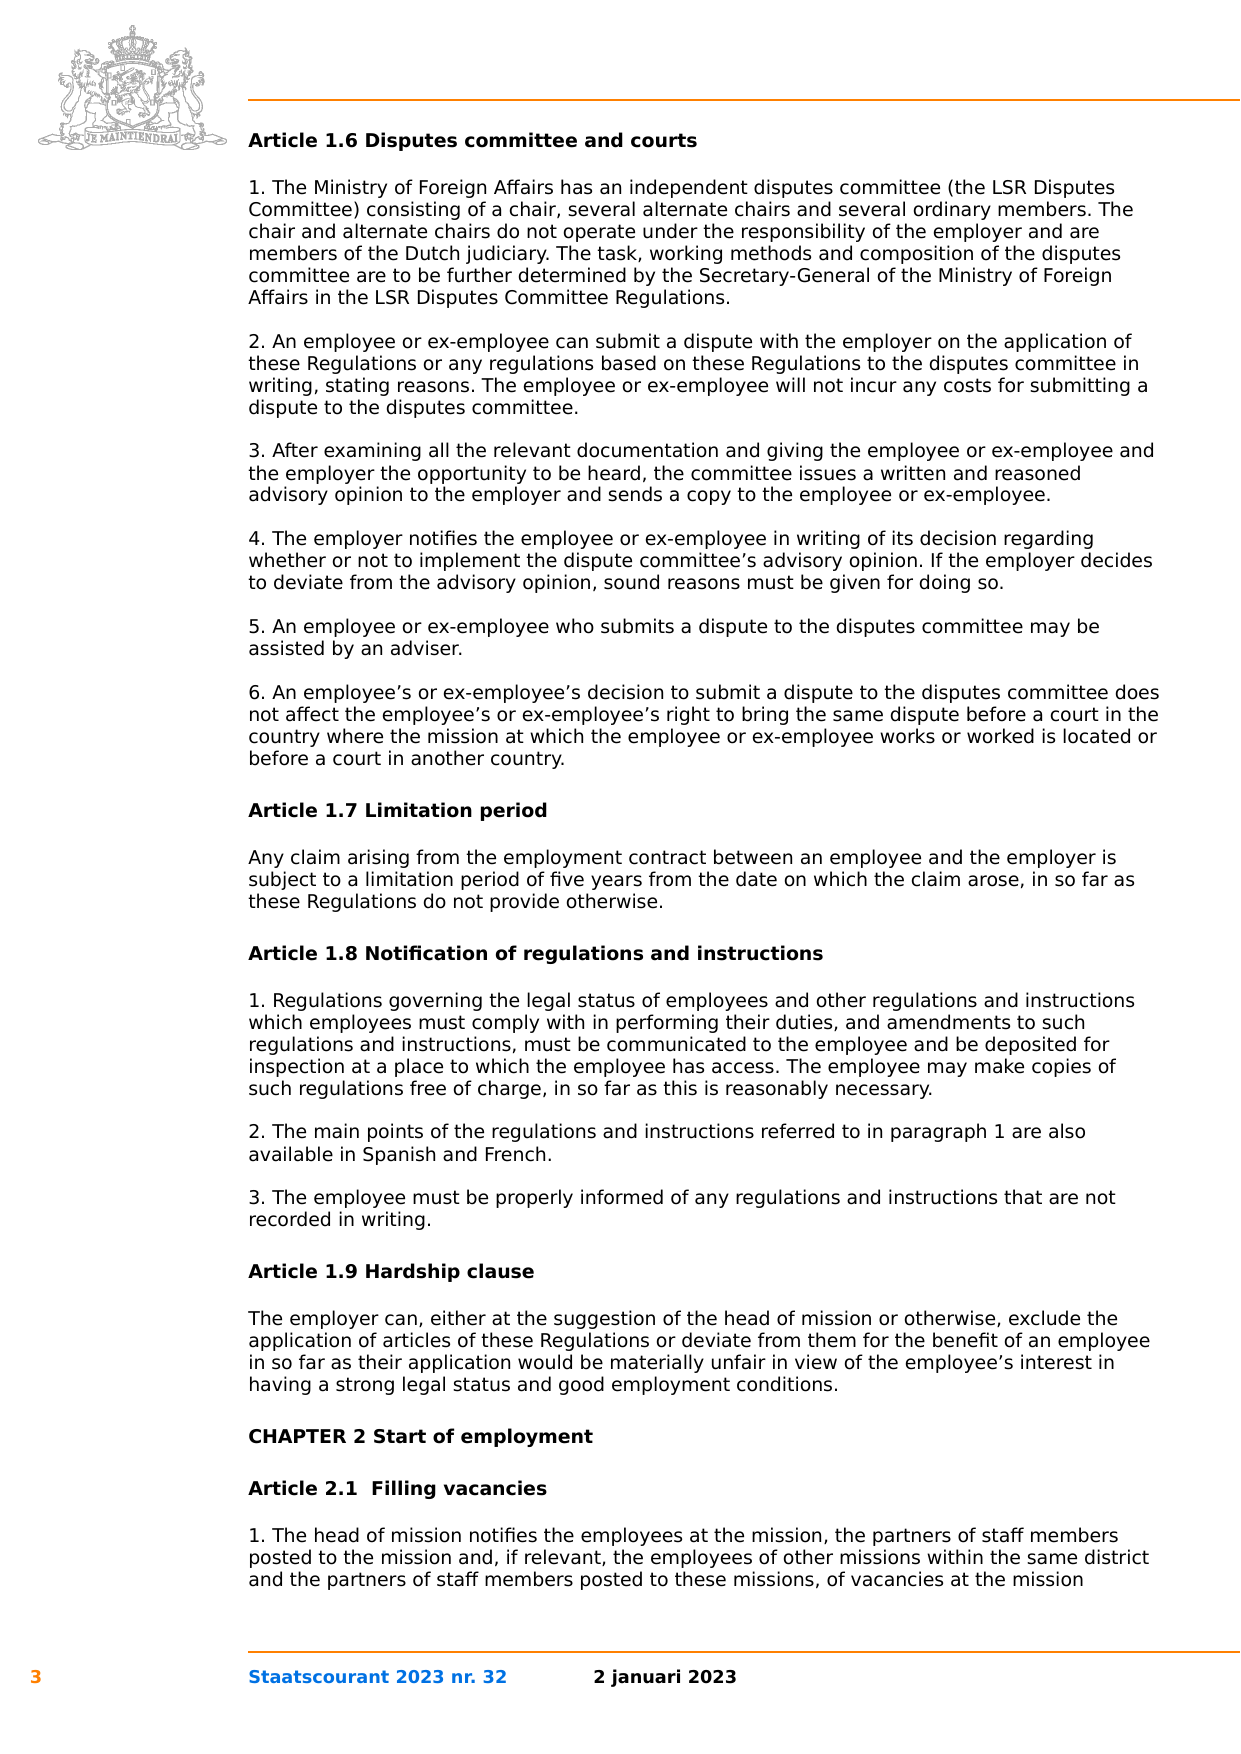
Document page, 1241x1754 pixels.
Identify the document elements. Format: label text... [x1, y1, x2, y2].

subtitle Article 1.6 Disputes committee and courts [248, 130, 1163, 152]
text 2. The main points of the regulations and instructions referred to in paragraph 1 are also available in Spanish and French. [248, 1121, 1163, 1165]
text 6. An employee’s or ex-employee’s decision to submit a dispute to the disputes committee does not affect the employee’s or ex-employee’s right to bring the same dispute before a court in the country where the mission at which the employee or ex-employee works or worked is located or before a court in another country. [248, 682, 1163, 770]
text 5. An employee or ex-employee who submits a dispute to the disputes committee may be assisted by an adviser. [248, 616, 1163, 660]
text 2. An employee or ex-employee can submit a dispute with the employer on the application of these Regulations or any regulations based on these Regulations to the disputes committee in writing, stating reasons. The employee or ex-employee will not incur any costs for submitting a dispute to the disputes committee. [248, 331, 1163, 418]
subtitle Article 1.9 Hardship clause [248, 1261, 1163, 1283]
text 1. The Ministry of Foreign Affairs has an independent disputes committee (the LSR Disputes Committee) consisting of a chair, several alternate chairs and several ordinary members. The chair and alternate chairs do not operate under the responsibility of the employer and are members of the Dutch judiciary. The task, working methods and composition of the disputes committee are to be further determined by the Secretary-General of the Ministry of Foreign Affairs in the LSR Disputes Committee Regulations. [248, 177, 1163, 309]
text 1. Regulations governing the legal status of employees and other regulations and instructions which employees must comply with in performing their duties, and amendments to such regulations and instructions, must be communicated to the employee and be deposited for inspection at a place to which the employee has access. The employee may make copies of such regulations free of charge, in so far as this is reasonably necessary. [248, 990, 1163, 1099]
subtitle Article 2.1 Filling vacancies [248, 1478, 1163, 1500]
text 1. The head of mission notifies the employees at the mission, the partners of staff members posted to the mission and, if relevant, the employees of other missions within the same district and the partners of staff members posted to these missions, of vacancies at the mission [248, 1525, 1163, 1591]
text 3. The employee must be properly informed of any regulations and instructions that are not recorded in writing. [248, 1187, 1163, 1231]
subtitle Article 1.7 Limitation period [248, 800, 1163, 822]
picture [38, 25, 227, 150]
subtitle CHAPTER 2 Start of employment [248, 1426, 1163, 1448]
text The employer can, either at the suggestion of the head of mission or otherwise, exclude the application of articles of these Regulations or deviate from them for the benefit of an employee in so far as their application would be materially unfair in view of the employee’s interest in having a strong legal status and good employment conditions. [248, 1308, 1163, 1396]
subtitle Article 1.8 Notification of regulations and instructions [248, 943, 1163, 965]
text 4. The employer notifies the employee or ex-employee in writing of its decision regarding whether or not to implement the dispute committee’s advisory opinion. If the employer decides to deviate from the advisory opinion, sound reasons must be given for doing so. [248, 528, 1163, 594]
text 3. After examining all the relevant documentation and giving the employee or ex-employee and the employer the opportunity to be heard, the committee issues a written and reasoned advisory opinion to the employer and sends a copy to the employee or ex-employee. [248, 440, 1163, 506]
text Any claim arising from the employment contract between an employee and the employer is subject to a limitation period of five years from the date on which the claim arose, in so far as these Regulations do not provide otherwise. [248, 847, 1163, 913]
